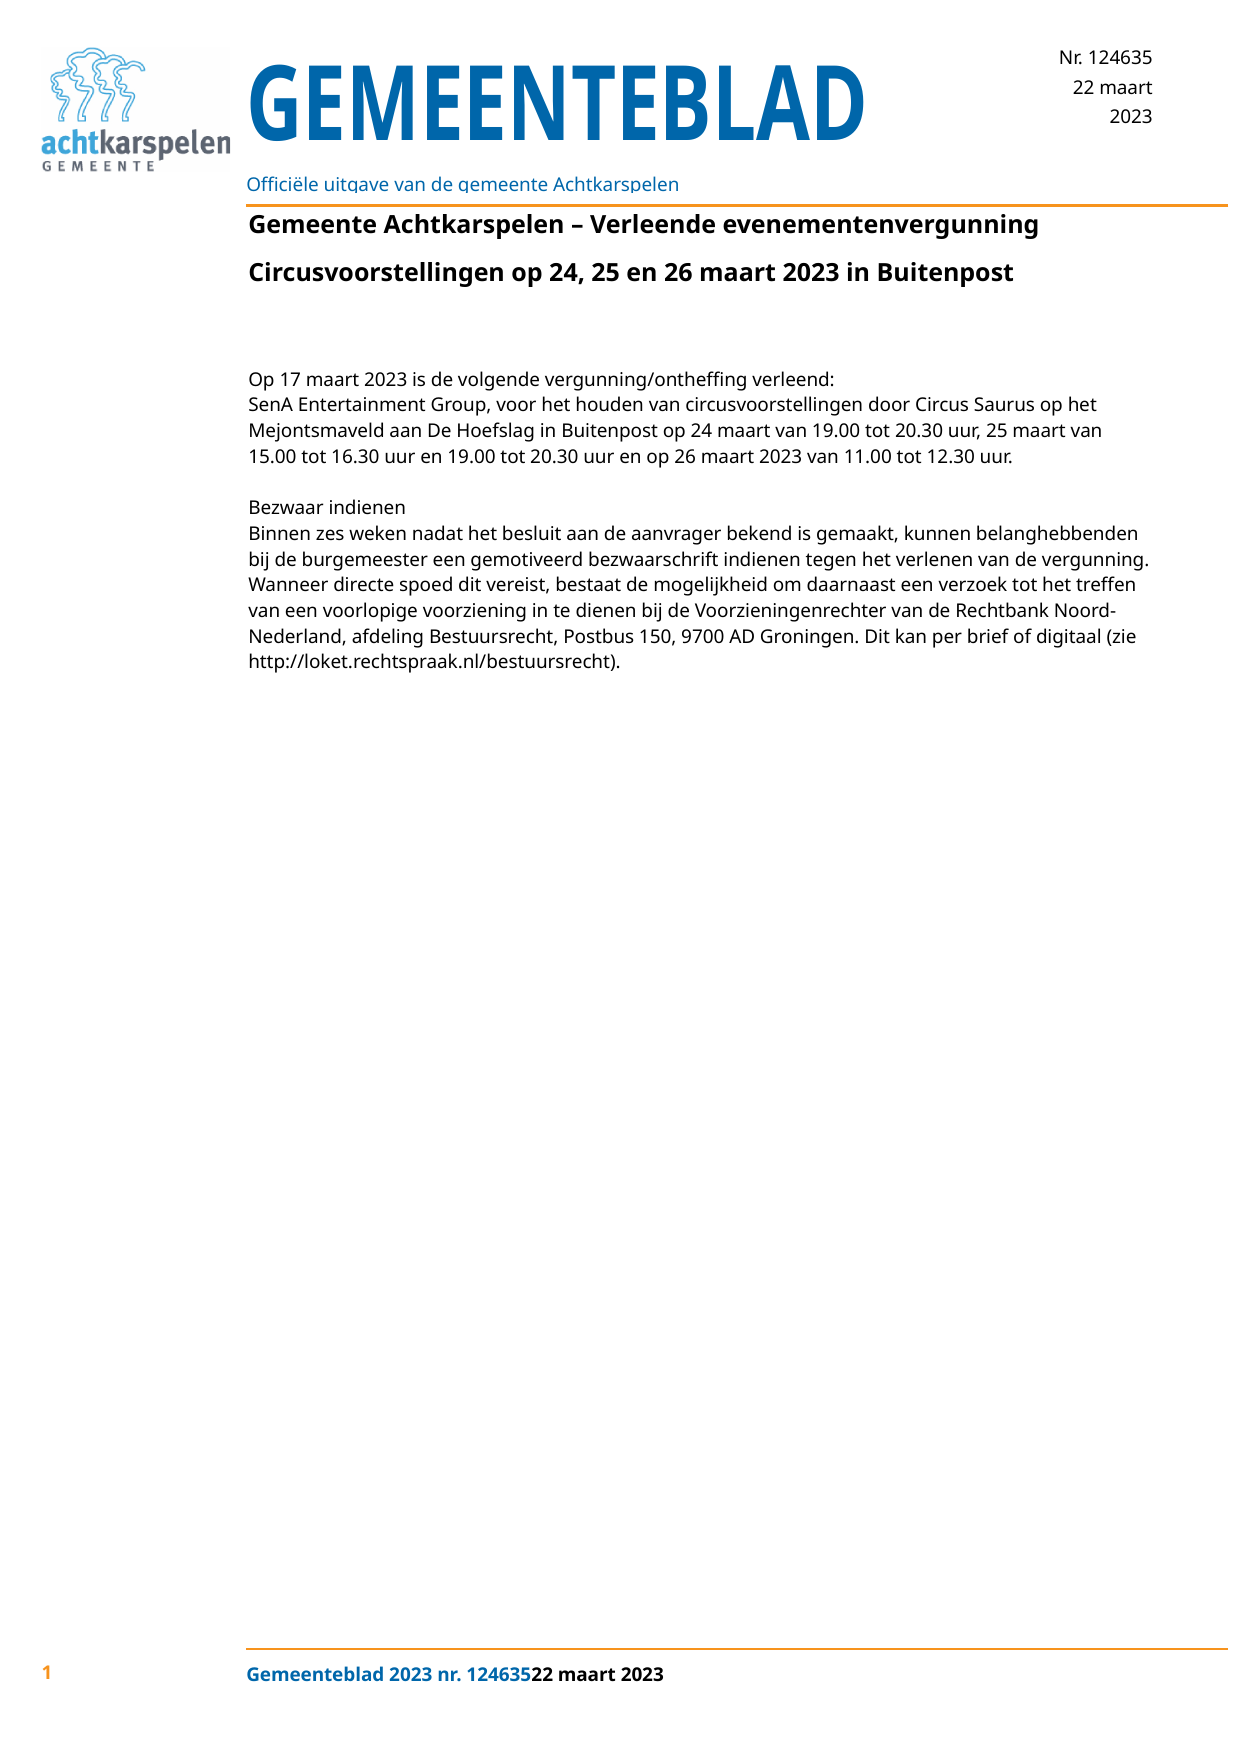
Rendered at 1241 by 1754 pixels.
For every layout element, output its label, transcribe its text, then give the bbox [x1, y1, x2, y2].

text Gemeente Achtkarspelen – Verleende evenementenvergunning Circusvoorstellingen op 24, 25 en 26 maart 2023 in Buitenpost [248, 207, 1152, 288]
text Op 17 maart 2023 is de volgende vergunning/ontheffing verleend: [248, 366, 1152, 391]
picture [41, 47, 231, 172]
text Binnen zes weken nadat het besluit aan de aanvrager bekend is gemaakt, kunnen belanghebbenden bij de burgemeester een gemotiveerd bezwaarschrift indienen tegen het verlenen van de vergunning. Wanneer directe spoed dit vereist, bestaat de mogelijkheid om daarnaast een verzoek tot het treffen van een voorlopige voorziening in te dienen bij de Voorzieningenrechter van de Rechtbank Noord-Nederland, afdeling Bestuursrecht, Postbus 150, 9700 AD Groningen. Dit kan per brief of digitaal (zie http://loket.rechtspraak.nl/bestuursrecht). [248, 520, 1152, 674]
text Bezwaar indienen [248, 494, 1152, 520]
text SenA Entertainment Group, voor het houden van circusvoorstellingen door Circus Saurus op het Mejontsmaveld aan De Hoefslag in Buitenpost op 24 maart van 19.00 tot 20.30 uur, 25 maart van 15.00 tot 16.30 uur en 19.00 tot 20.30 uur en op 26 maart 2023 van 11.00 tot 12.30 uur. [248, 391, 1152, 469]
